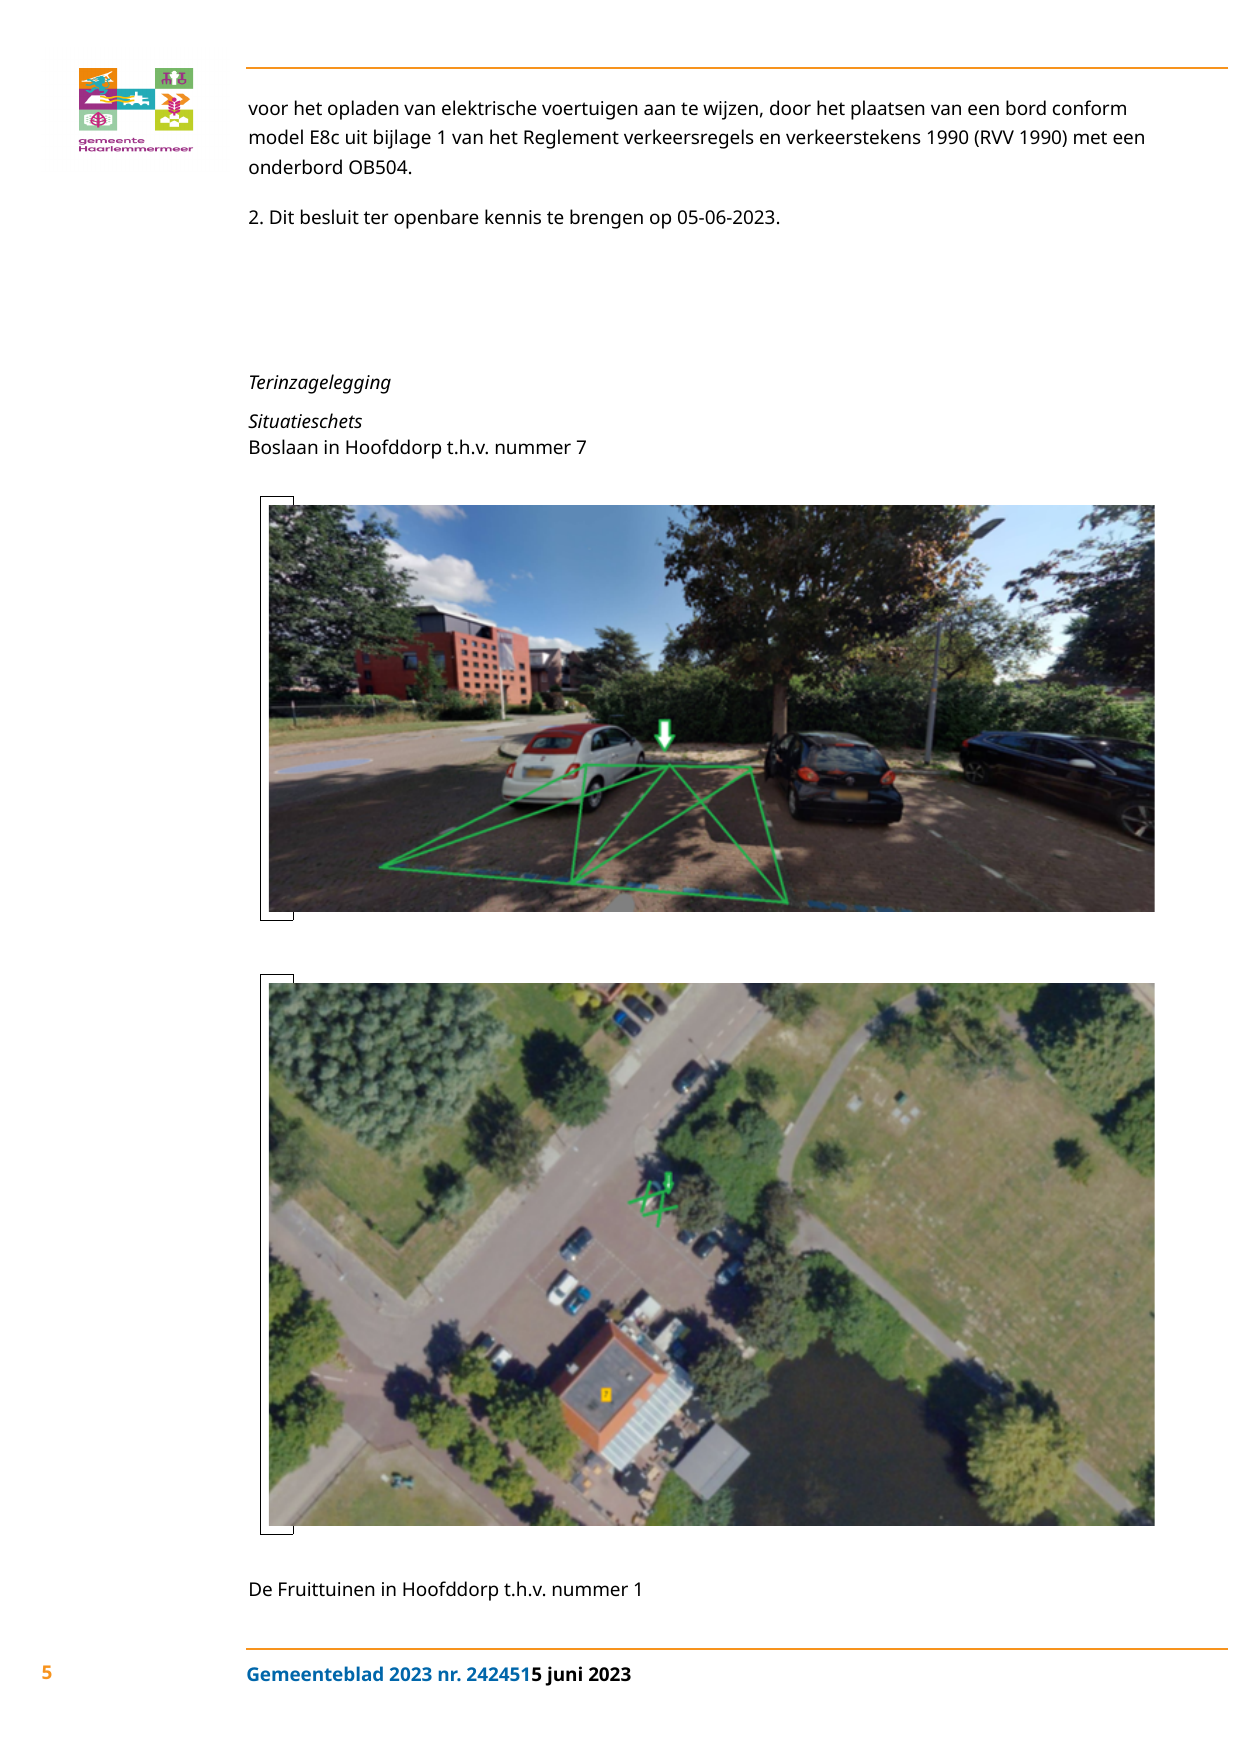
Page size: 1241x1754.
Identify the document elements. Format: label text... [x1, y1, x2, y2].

text Situatieschets [248, 408, 1152, 434]
text 2. Dit besluit ter openbare kennis te brengen op 05-06-2023. [248, 204, 1152, 230]
picture [268, 983, 1155, 1526]
text Boslaan in Hoofddorp t.h.v. nummer 7 [248, 434, 1152, 460]
text Terinzagelegging [248, 369, 1152, 395]
picture [41, 47, 231, 172]
text De Fruittuinen in Hoofddorp t.h.v. nummer 1 [248, 1576, 1152, 1602]
picture [268, 505, 1155, 912]
text voor het opladen van elektrische voertuigen aan te wijzen, door het plaatsen van een bord conform model E8c uit bijlage 1 van het Reglement verkeersregels en verkeerstekens 1990 (RVV 1990) met een onderbord OB504. [248, 95, 1152, 180]
